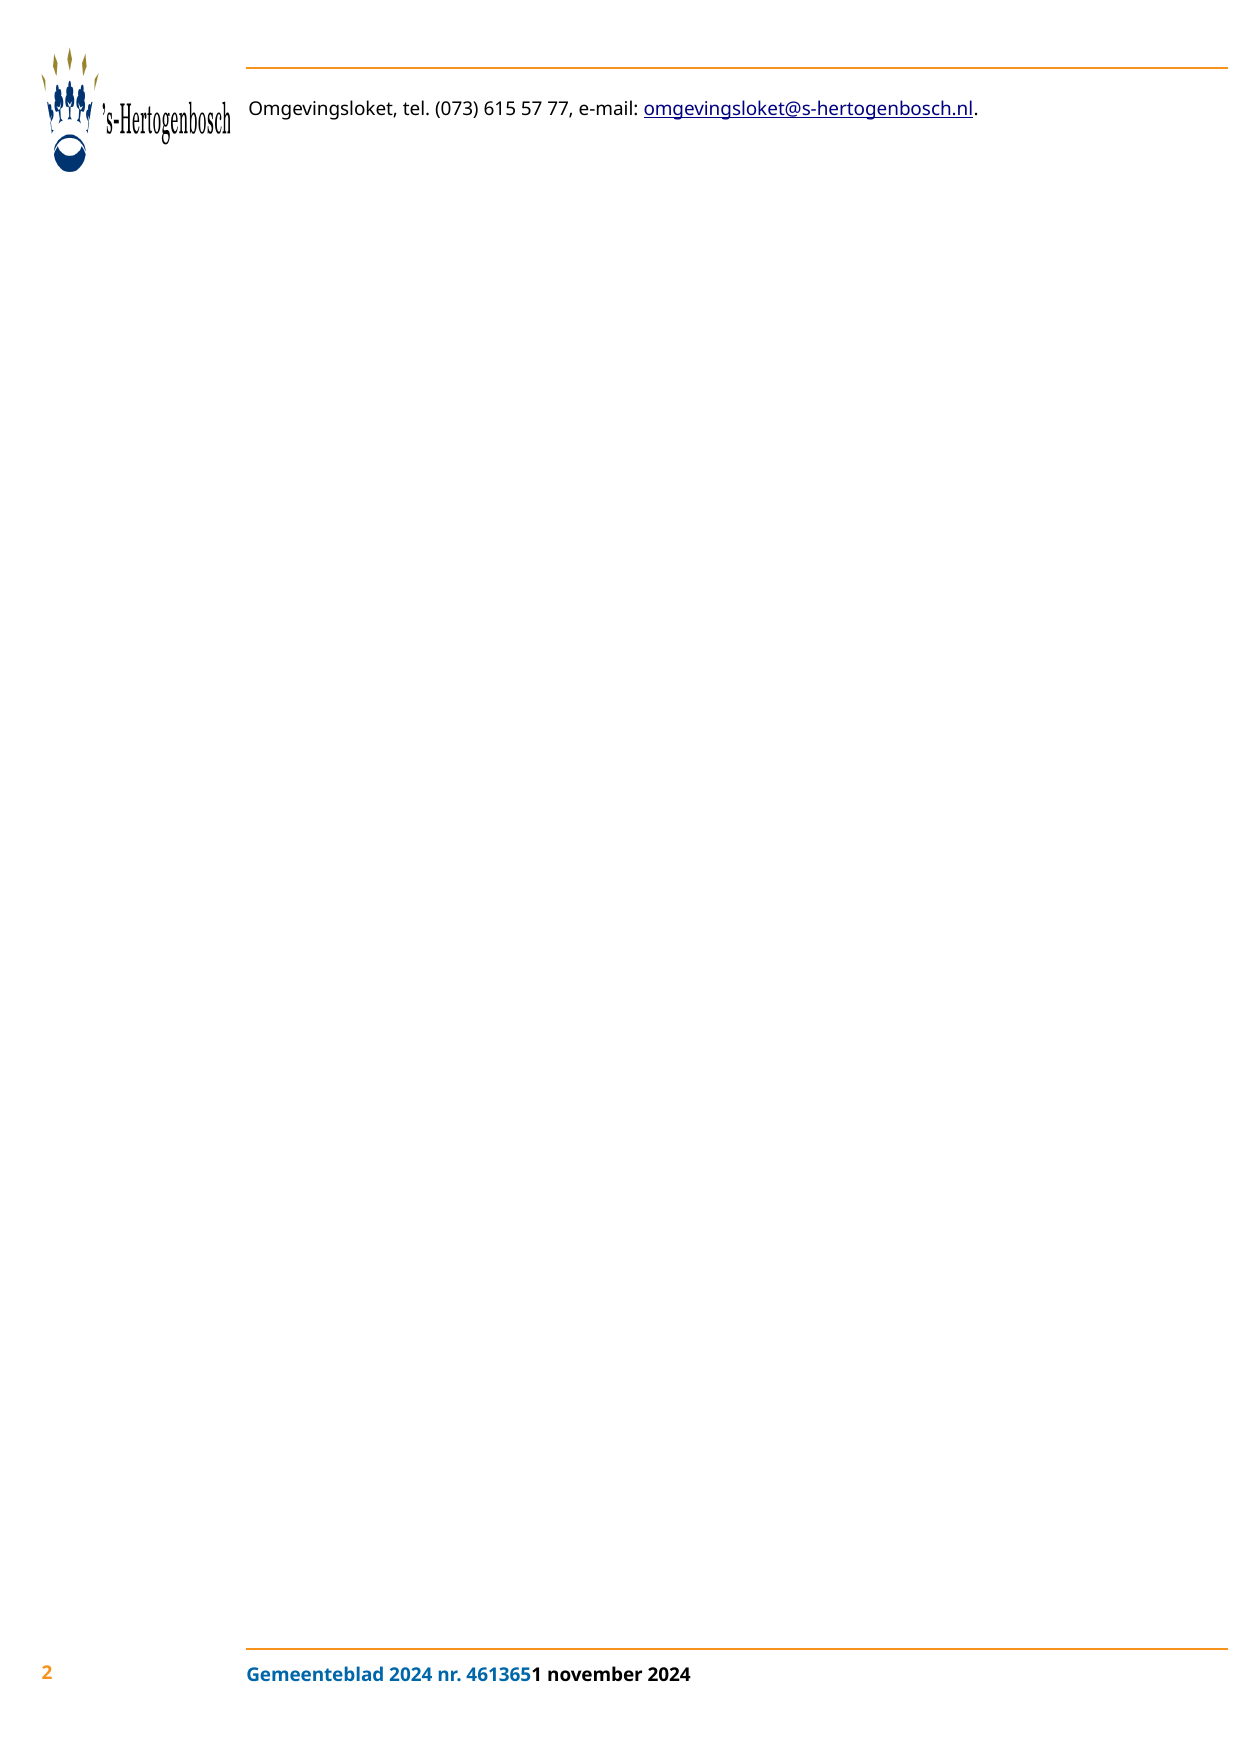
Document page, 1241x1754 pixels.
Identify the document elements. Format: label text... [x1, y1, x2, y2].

picture [41, 47, 231, 172]
text Omgevingsloket, tel. (073) 615 57 77, e-mail: omgevingsloket@s-hertogenbosch.nl. [248, 95, 1152, 121]
